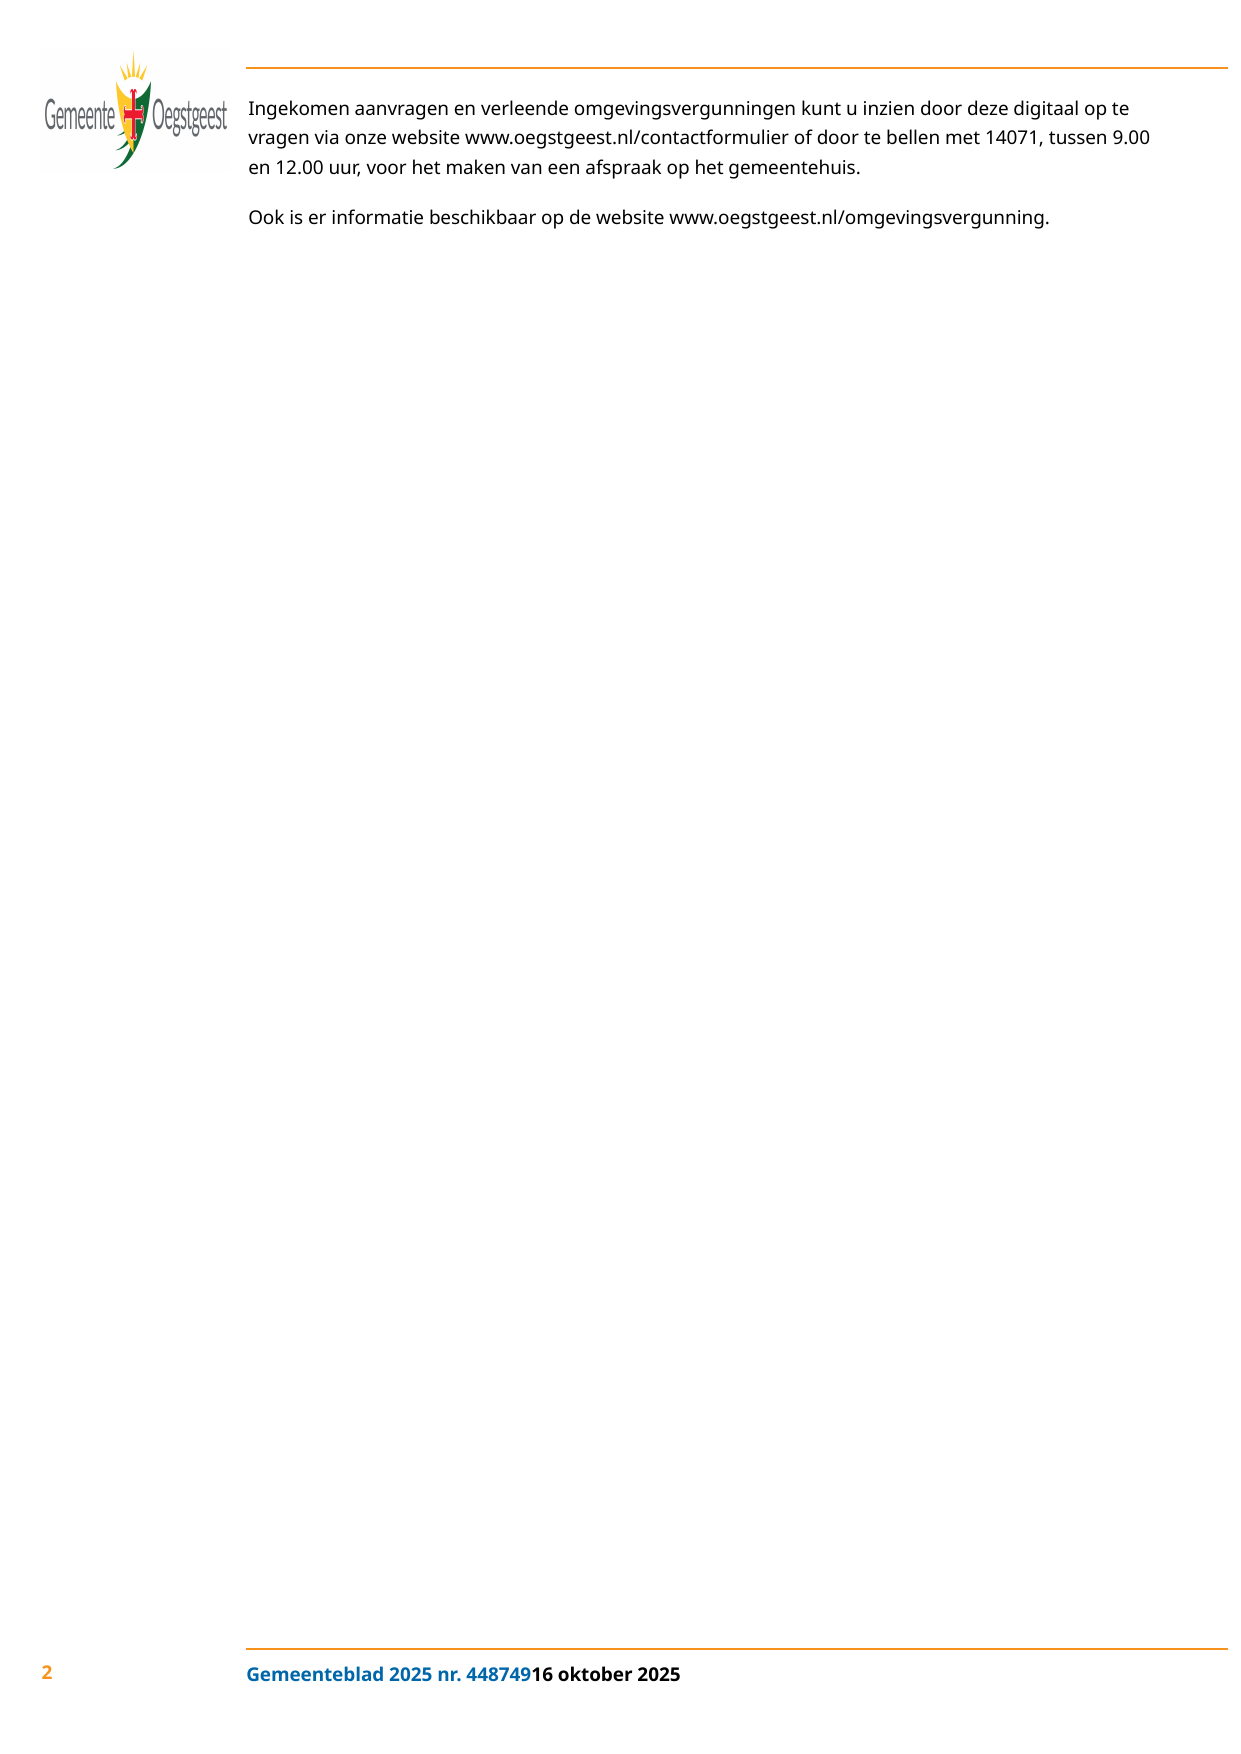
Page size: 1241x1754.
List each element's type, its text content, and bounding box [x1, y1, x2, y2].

text Ingekomen aanvragen en verleende omgevingsvergunningen kunt u inzien door deze digitaal op te vragen via onze website www.oegstgeest.nl/contactformulier of door te bellen met 14071, tussen 9.00 en 12.00 uur, voor het maken van een afspraak op het gemeentehuis. [248, 95, 1152, 180]
picture [41, 47, 231, 172]
text Ook is er informatie beschikbaar op de website www.oegstgeest.nl/omgevingsvergunning. [248, 204, 1152, 230]
